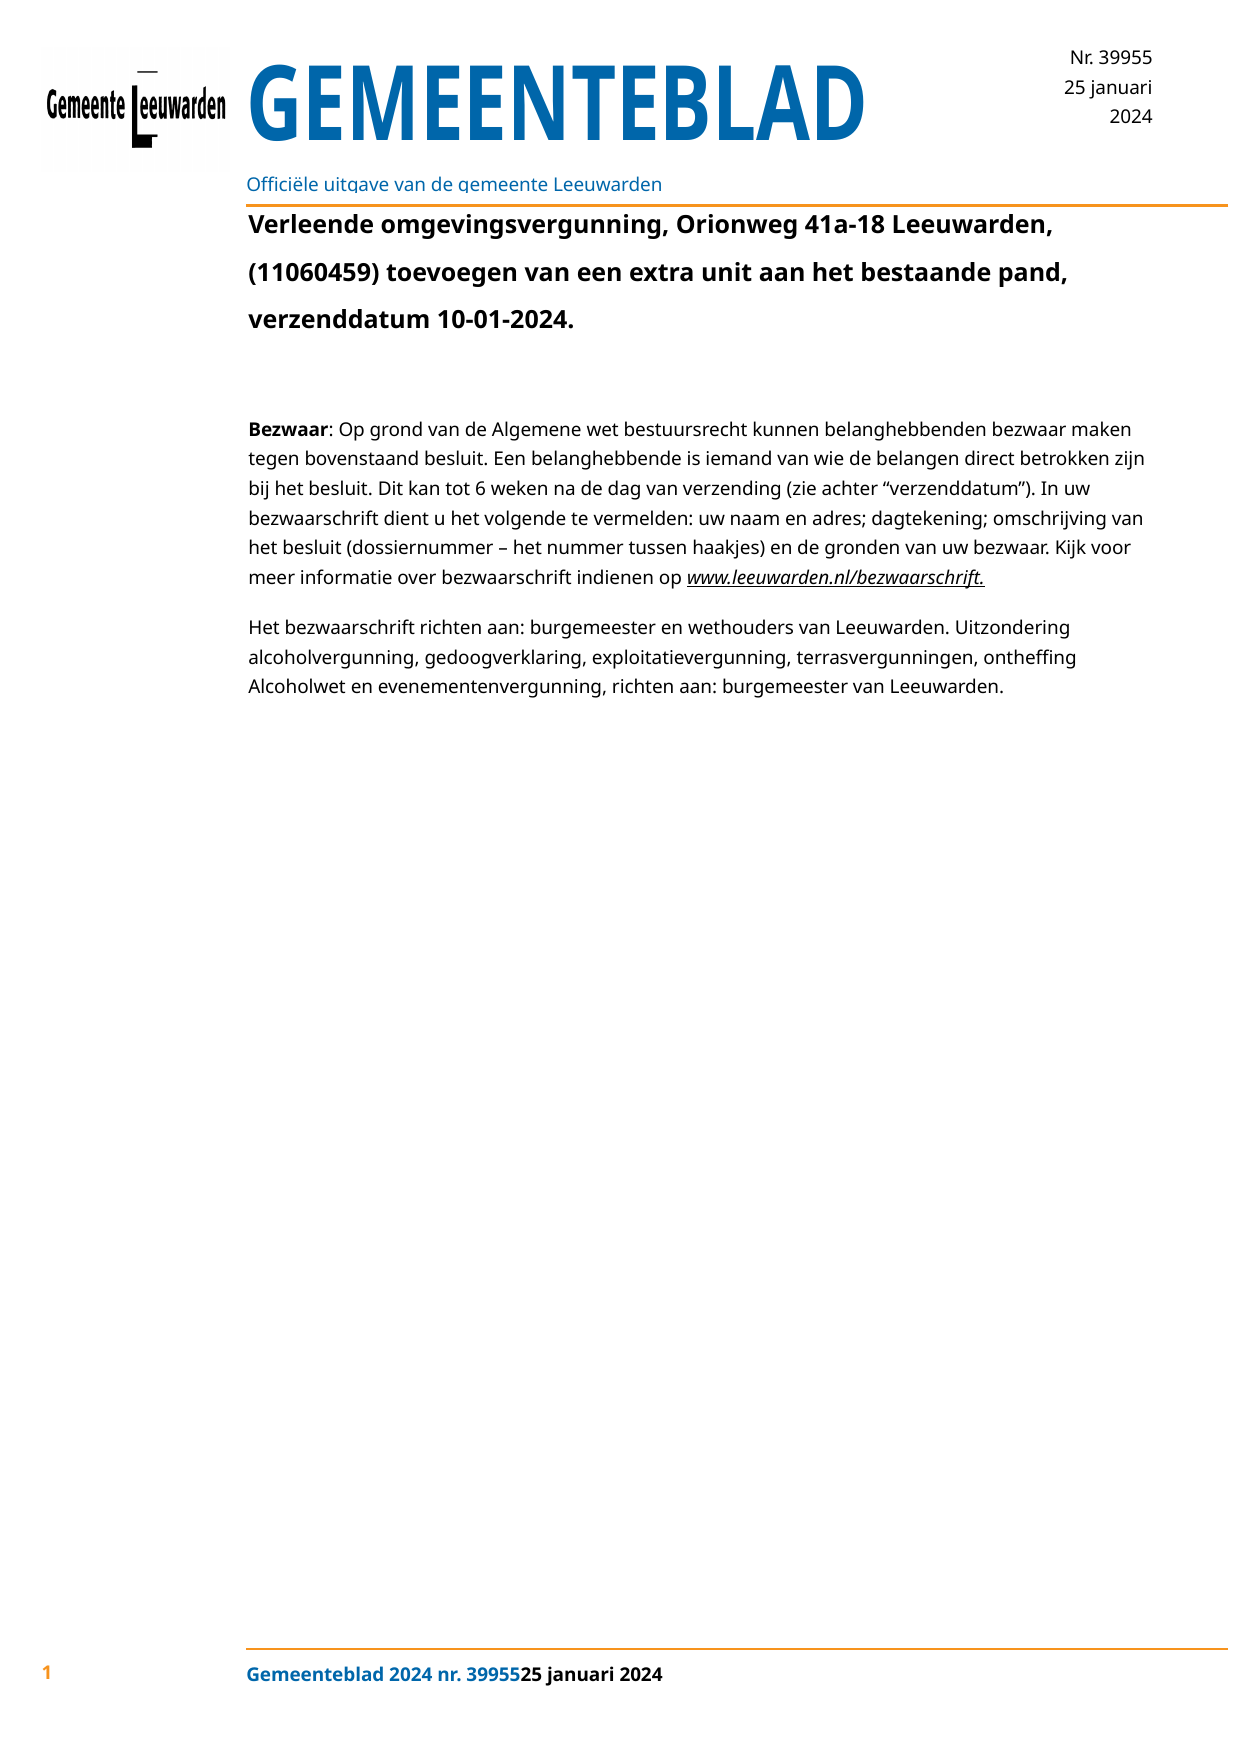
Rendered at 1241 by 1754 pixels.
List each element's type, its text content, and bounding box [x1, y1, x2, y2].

picture [41, 47, 231, 172]
text Bezwaar: Op grond van de Algemene wet bestuursrecht kunnen belanghebbenden bezwaar maken tegen bovenstaand besluit. Een belanghebbende is iemand van wie de belangen direct betrokken zijn bij het besluit. Dit kan tot 6 weken na de dag van verzending (zie achter “verzenddatum”). In uw bezwaarschrift dient u het volgende te vermelden: uw naam en adres; dagtekening; omschrijving van het besluit (dossiernummer – het nummer tussen haakjes) en de gronden van uw bezwaar. Kijk voor meer informatie over bezwaarschrift indienen op www.leeuwarden.nl/bezwaarschrift. [248, 416, 1152, 589]
text Verleende omgevingsvergunning, Orionweg 41a-18 Leeuwarden, (11060459) toevoegen van een extra unit aan het bestaande pand, verzenddatum 10-01-2024. [248, 207, 1152, 336]
text Het bezwaarschrift richten aan: burgemeester en wethouders van Leeuwarden. Uitzondering alcoholvergunning, gedoogverklaring, exploitatievergunning, terrasvergunningen, ontheffing Alcoholwet en evenementenvergunning, richten aan: burgemeester van Leeuwarden. [248, 614, 1152, 699]
